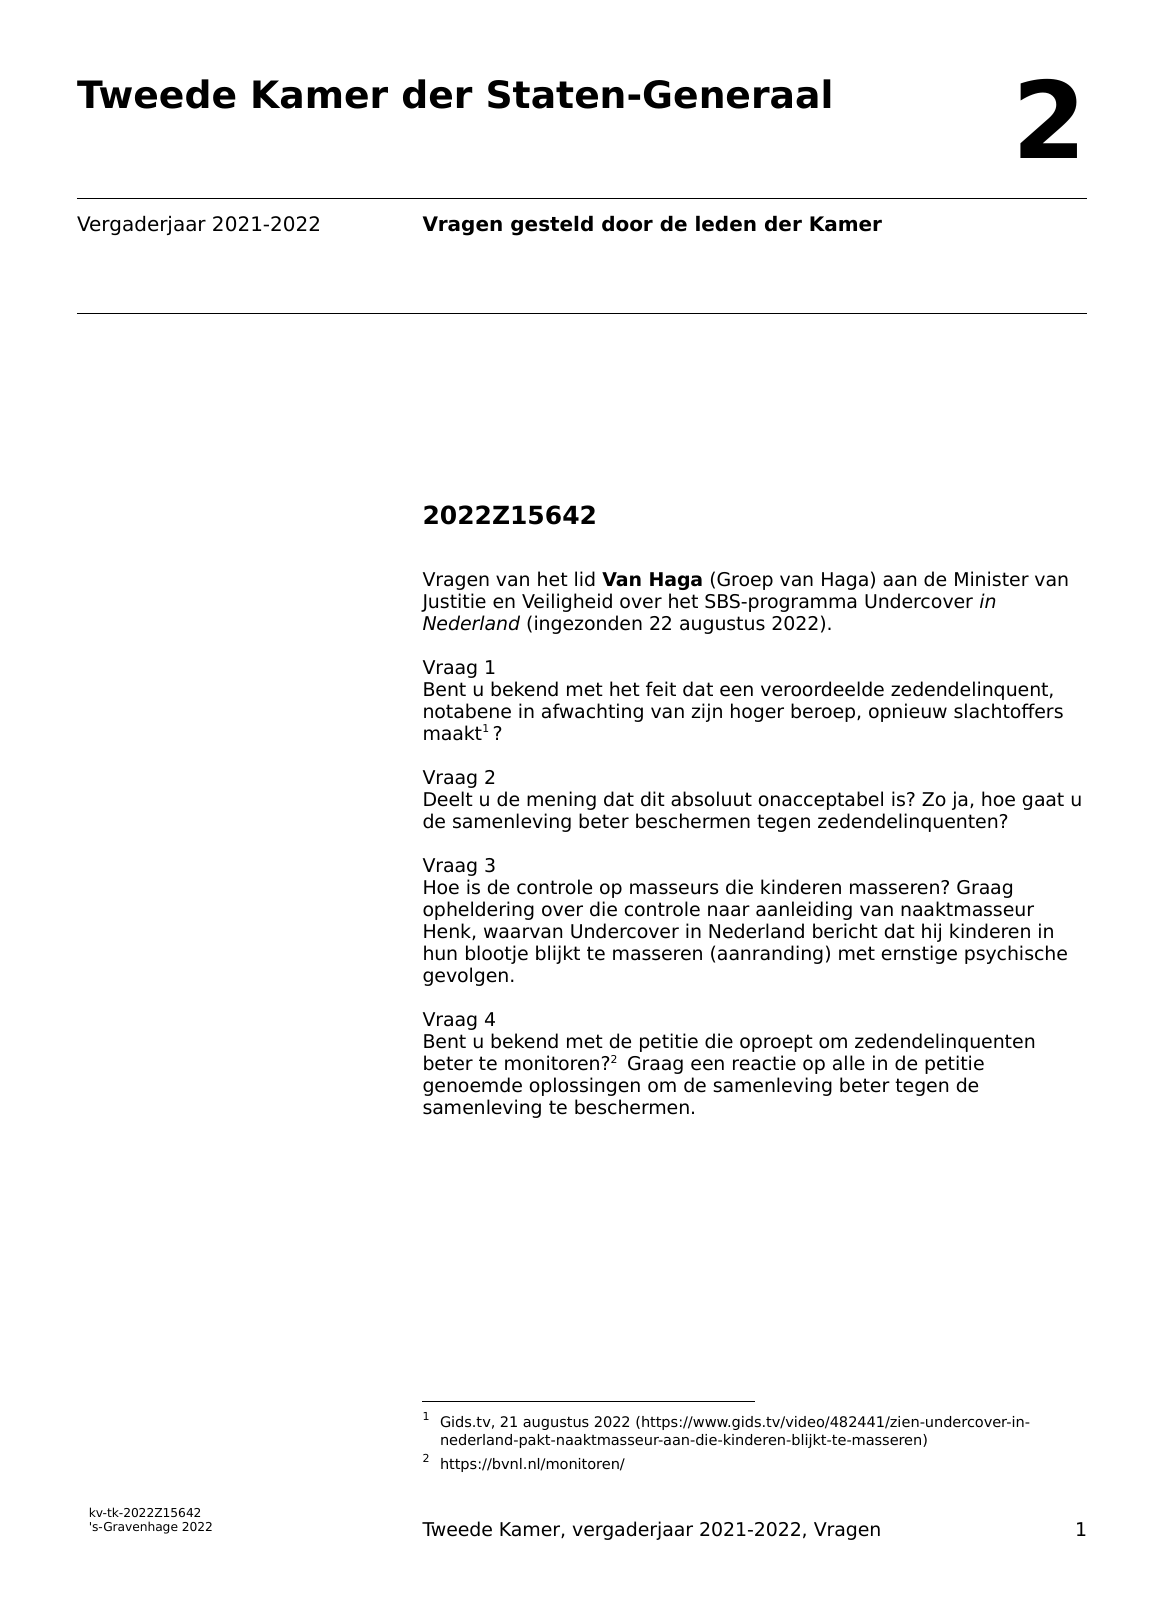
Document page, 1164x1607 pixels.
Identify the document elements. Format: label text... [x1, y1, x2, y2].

text Vraag 1 [422, 657, 1087, 679]
text Gids.tv, 21 augustus 2022 (https://www.gids.tv/video/482441/zien-undercover-in-nederland-pakt-naaktmasseur-aan-die-kinderen-blijkt-te-masseren) [422, 1410, 1087, 1449]
text Vraag 4 [422, 1009, 1087, 1031]
text Vraag 3 [422, 855, 1087, 877]
text kv-tk-2022Z15642 [88, 1506, 323, 1520]
text Bent u bekend met het feit dat een veroordeelde zedendelinquent, notabene in afwachting van zijn hoger beroep, opnieuw slachtoffers maakt? [422, 679, 1087, 745]
table_cell Vragen gesteld door de leden der Kamer [422, 199, 1087, 313]
text Hoe is de controle op masseurs die kinderen masseren? Graag opheldering over die controle naar aanleiding van naaktmasseur Henk, waarvan Undercover in Nederland bericht dat hij kinderen in hun blootje blijkt te masseren (aanranding) met ernstige psychische gevolgen. [422, 877, 1087, 987]
table_header Tweede Kamer der Staten-Generaal [77, 59, 886, 198]
text https://bvnl.nl/monitoren/ [422, 1452, 1087, 1474]
text Vragen van het lid Van Haga (Groep van Haga) aan de Minister van Justitie en Veiligheid over het SBS-programma Undercover in Nederland (ingezonden 22 augustus 2022). [422, 569, 1087, 635]
text Deelt u de mening dat dit absoluut onacceptabel is? Zo ja, hoe gaat u de samenleving beter beschermen tegen zedendelinquenten? [422, 789, 1087, 833]
table_header 2 [886, 59, 1087, 198]
text Bent u bekend met de petitie die oproept om zedendelinquenten beter te monitoren? Graag een reactie op alle in de petitie genoemde oplossingen om de samenleving beter tegen de samenleving te beschermen. [422, 1031, 1087, 1119]
table_cell Vergaderjaar 2021-2022 [77, 199, 422, 313]
text Vraag 2 [422, 767, 1087, 789]
text 's-Gravenhage 2022 [88, 1520, 323, 1534]
text 2022Z15642 [422, 501, 1087, 531]
